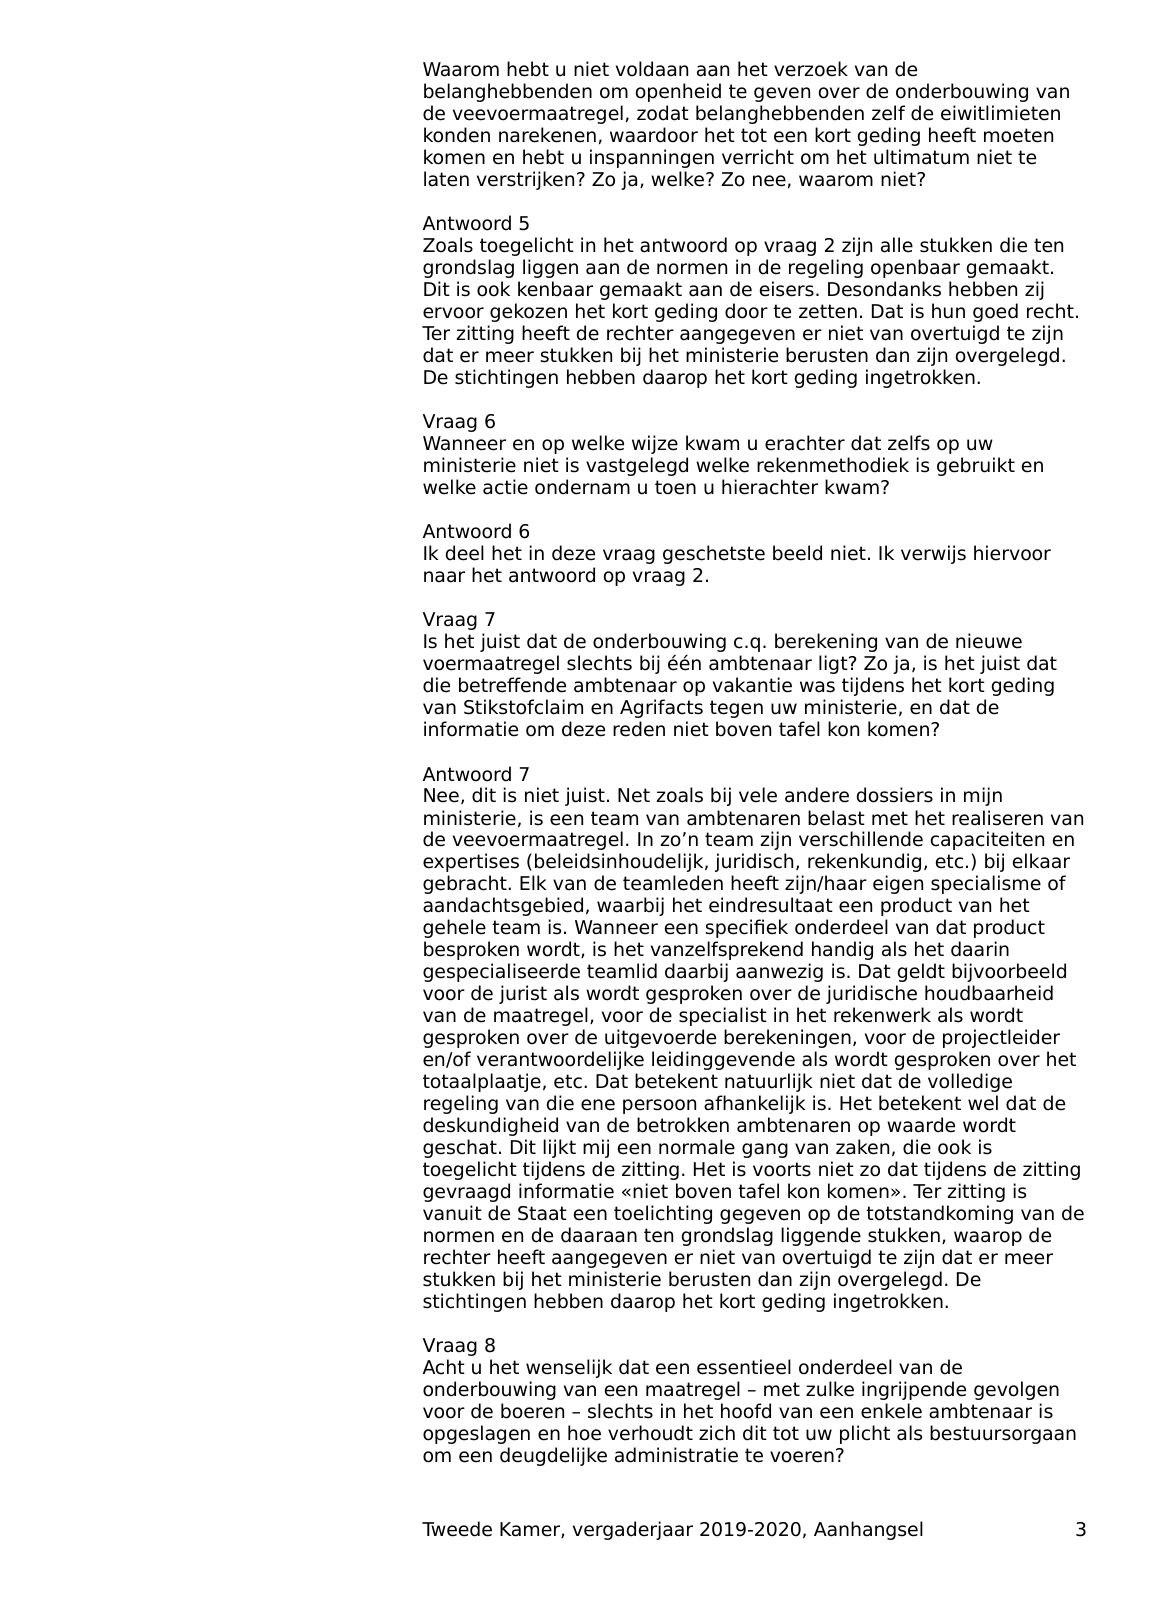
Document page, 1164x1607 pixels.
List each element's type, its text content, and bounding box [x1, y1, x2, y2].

text Nee, dit is niet juist. Net zoals bij vele andere dossiers in mijn ministerie, is een team van ambtenaren belast met het realiseren van de veevoermaatregel. In zo’n team zijn verschillende capaciteiten en expertises (beleidsinhoudelijk, juridisch, rekenkundig, etc.) bij elkaar gebracht. Elk van de teamleden heeft zijn/haar eigen specialisme of aandachtsgebied, waarbij het eindresultaat een product van het gehele team is. Wanneer een specifiek onderdeel van dat product besproken wordt, is het vanzelfsprekend handig als het daarin gespecialiseerde teamlid daarbij aanwezig is. Dat geldt bijvoorbeeld voor de jurist als wordt gesproken over de juridische houdbaarheid van de maatregel, voor de specialist in het rekenwerk als wordt gesproken over de uitgevoerde berekeningen, voor de projectleider en/of verantwoordelijke leidinggevende als wordt gesproken over het totaalplaatje, etc. Dat betekent natuurlijk niet dat de volledige regeling van die ene persoon afhankelijk is. Het betekent wel dat de deskundigheid van de betrokken ambtenaren op waarde wordt geschat. Dit lijkt mij een normale gang van zaken, die ook is toegelicht tijdens de zitting. Het is voorts niet zo dat tijdens de zitting gevraagd informatie «niet boven tafel kon komen». Ter zitting is vanuit de Staat een toelichting gegeven op de totstandkoming van de normen en de daaraan ten grondslag liggende stukken, waarop de rechter heeft aangegeven er niet van overtuigd te zijn dat er meer stukken bij het ministerie berusten dan zijn overgelegd. De stichtingen hebben daarop het kort geding ingetrokken. [422, 785, 1087, 1313]
text Vraag 8 [422, 1335, 1087, 1357]
text Antwoord 6 [422, 521, 1087, 543]
text Antwoord 7 [422, 763, 1087, 785]
text Vraag 6 [422, 411, 1087, 433]
text Is het juist dat de onderbouwing c.q. berekening van de nieuwe voermaatregel slechts bij één ambtenaar ligt? Zo ja, is het juist dat die betreffende ambtenaar op vakantie was tijdens het kort geding van Stikstofclaim en Agrifacts tegen uw ministerie, en dat de informatie om deze reden niet boven tafel kon komen? [422, 631, 1087, 741]
text Antwoord 5 [422, 213, 1087, 235]
text Waarom hebt u niet voldaan aan het verzoek van de belanghebbenden om openheid te geven over de onderbouwing van de veevoermaatregel, zodat belanghebbenden zelf de eiwitlimieten konden narekenen, waardoor het tot een kort geding heeft moeten komen en hebt u inspanningen verricht om het ultimatum niet te laten verstrijken? Zo ja, welke? Zo nee, waarom niet? [422, 59, 1087, 191]
text Ik deel het in deze vraag geschetste beeld niet. Ik verwijs hiervoor naar het antwoord op vraag 2. [422, 543, 1087, 587]
text Vraag 7 [422, 609, 1087, 631]
text Zoals toegelicht in het antwoord op vraag 2 zijn alle stukken die ten grondslag liggen aan de normen in de regeling openbaar gemaakt. Dit is ook kenbaar gemaakt aan de eisers. Desondanks hebben zij ervoor gekozen het kort geding door te zetten. Dat is hun goed recht. Ter zitting heeft de rechter aangegeven er niet van overtuigd te zijn dat er meer stukken bij het ministerie berusten dan zijn overgelegd. De stichtingen hebben daarop het kort geding ingetrokken. [422, 235, 1087, 389]
text Acht u het wenselijk dat een essentieel onderdeel van de onderbouwing van een maatregel – met zulke ingrijpende gevolgen voor de boeren – slechts in het hoofd van een enkele ambtenaar is opgeslagen en hoe verhoudt zich dit tot uw plicht als bestuursorgaan om een deugdelijke administratie te voeren? [422, 1357, 1087, 1467]
text Wanneer en op welke wijze kwam u erachter dat zelfs op uw ministerie niet is vastgelegd welke rekenmethodiek is gebruikt en welke actie ondernam u toen u hierachter kwam? [422, 433, 1087, 499]
